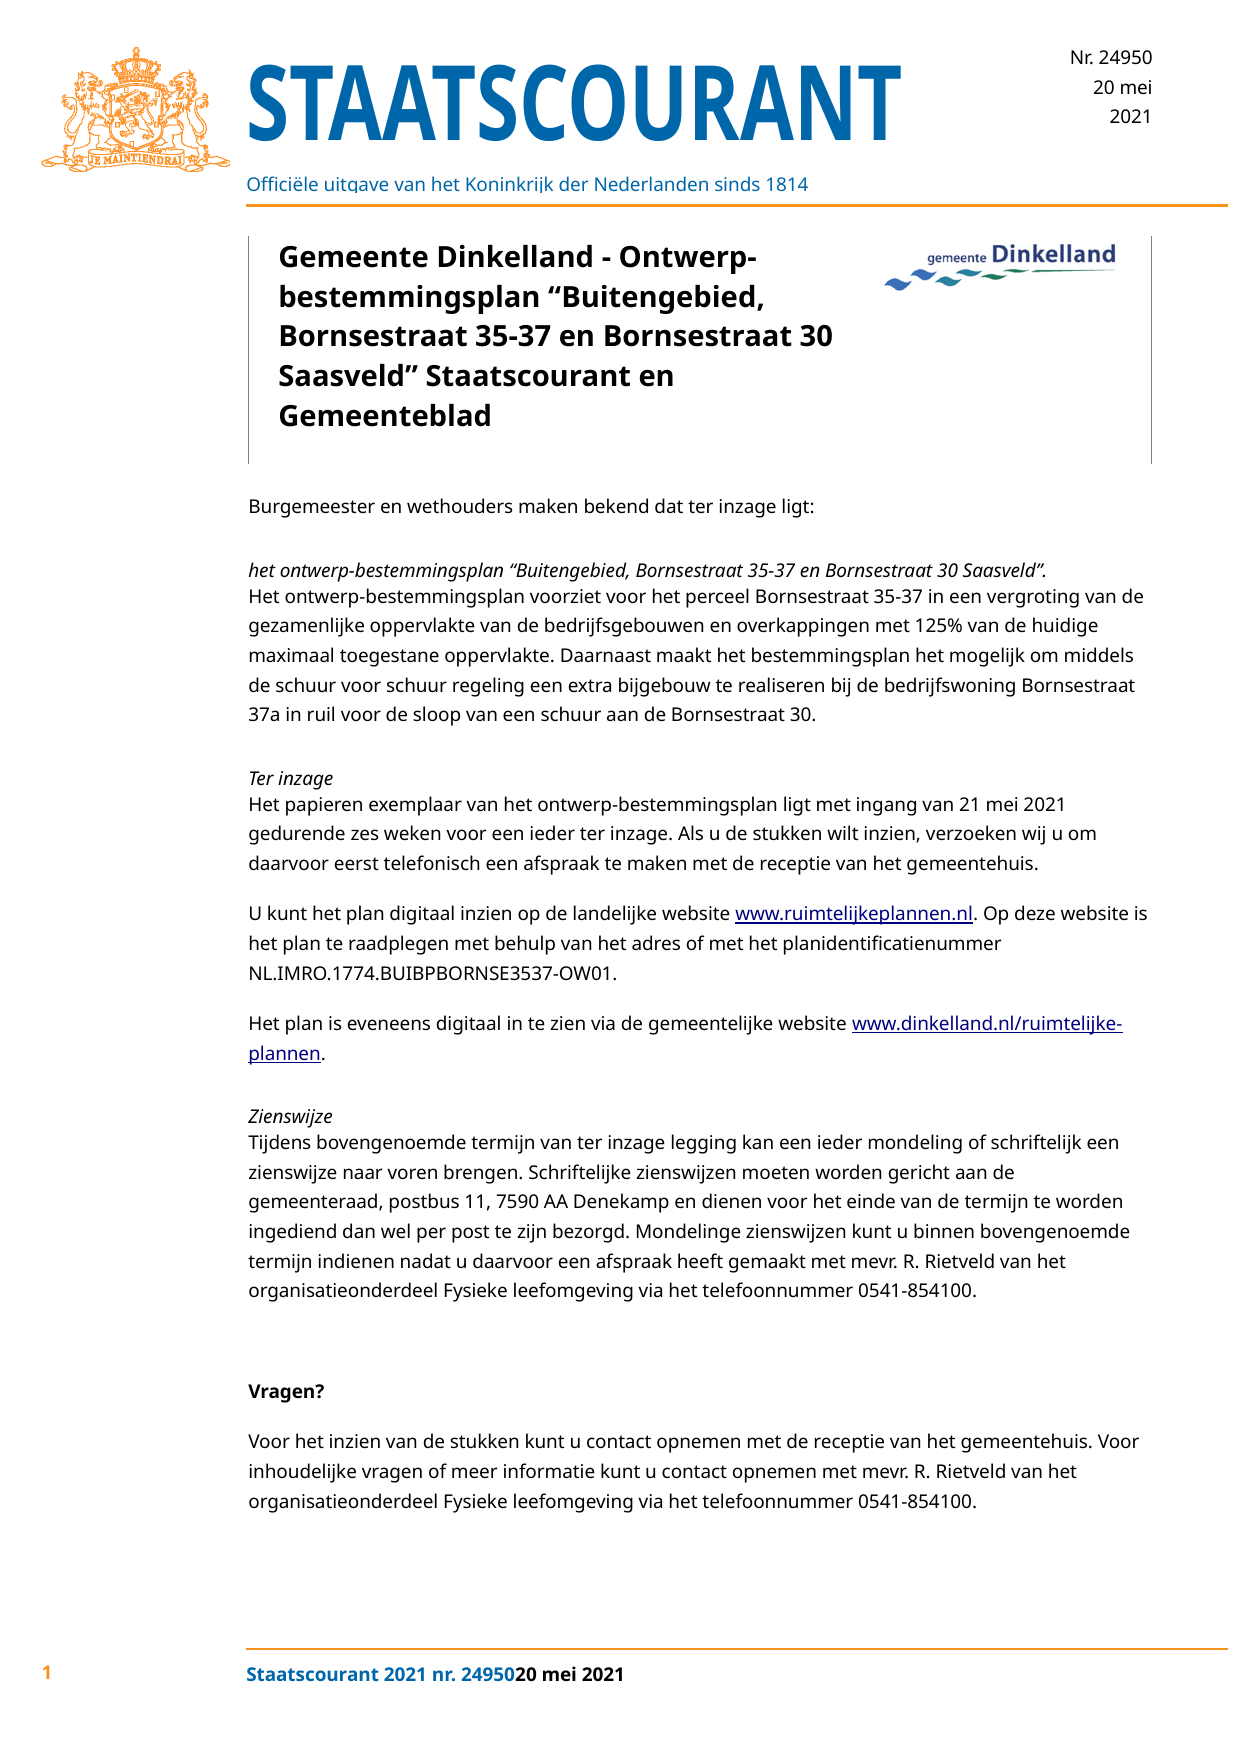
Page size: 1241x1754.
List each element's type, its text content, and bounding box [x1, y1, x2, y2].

text U kunt het plan digitaal inzien op de landelijke website www.ruimtelijkeplannen.nl. Op deze website is het plan te raadplegen met behulp van het adres of met het planidentificatienummer NL.IMRO.1774.BUIBPBORNSE3537-OW01. [248, 901, 1152, 986]
text Tijdens bovengenoemde termijn van ter inzage legging kan een ieder mondeling of schriftelijk een zienswijze naar voren brengen. Schriftelijke zienswijzen moeten worden gericht aan de gemeenteraad, postbus 11, 7590 AA Denekamp en dienen voor het einde van de termijn te worden ingediend dan wel per post te zijn bezorgd. Mondelinge zienswijzen kunt u binnen bovengenoemde termijn indienen nadat u daarvoor een afspraak heeft gemaakt met mevr. R. Rietveld van het organisatieonderdeel Fysieke leefomgeving via het telefoonnummer 0541-854100. [248, 1129, 1152, 1303]
picture [41, 47, 231, 172]
text het ontwerp-bestemmingsplan “Buitengebied, Bornsestraat 35-37 en Bornsestraat 30 Saasveld”. [248, 557, 1152, 583]
text Het ontwerp-bestemmingsplan voorziet voor het perceel Bornsestraat 35-37 in een vergroting van de gezamenlijke oppervlakte van de bedrijfsgebouwen en overkappingen met 125% van de huidige maximaal toegestane oppervlakte. Daarnaast maakt het bestemmingsplan het mogelijk om middels de schuur voor schuur regeling een extra bijgebouw te realiseren bij de bedrijfswoning Bornsestraat 37a in ruil voor de sloop van een schuur aan de Bornsestraat 30. [248, 583, 1152, 727]
table_header [850, 236, 1151, 464]
text Zienswijze [248, 1104, 1152, 1129]
text Vragen? [248, 1378, 1152, 1404]
table_header Gemeente Dinkelland - Ontwerp-bestemmingsplan “Buitengebied, Bornsestraat 35-37 en Bornsestraat 30 Saasveld” Staatscourant en Gemeenteblad [249, 236, 850, 464]
text Ter inzage [248, 765, 1152, 791]
text Het papieren exemplaar van het ontwerp-bestemmingsplan ligt met ingang van 21 mei 2021 gedurende zes weken voor een ieder ter inzage. Als u de stukken wilt inzien, verzoeken wij u om daarvoor eerst telefonisch een afspraak te maken met de receptie van het gemeentehuis. [248, 791, 1152, 876]
text Burgemeester en wethouders maken bekend dat ter inzage ligt: [248, 493, 1152, 519]
text Voor het inzien van de stukken kunt u contact opnemen met de receptie van het gemeentehuis. Voor inhoudelijke vragen of meer informatie kunt u contact opnemen met mevr. R. Rietveld van het organisatieonderdeel Fysieke leefomgeving via het telefoonnummer 0541-854100. [248, 1429, 1152, 1513]
text Het plan is eveneens digitaal in te zien via de gemeentelijke website www.dinkelland.nl/ruimtelijke-plannen. [248, 1010, 1152, 1066]
picture [882, 236, 1119, 296]
